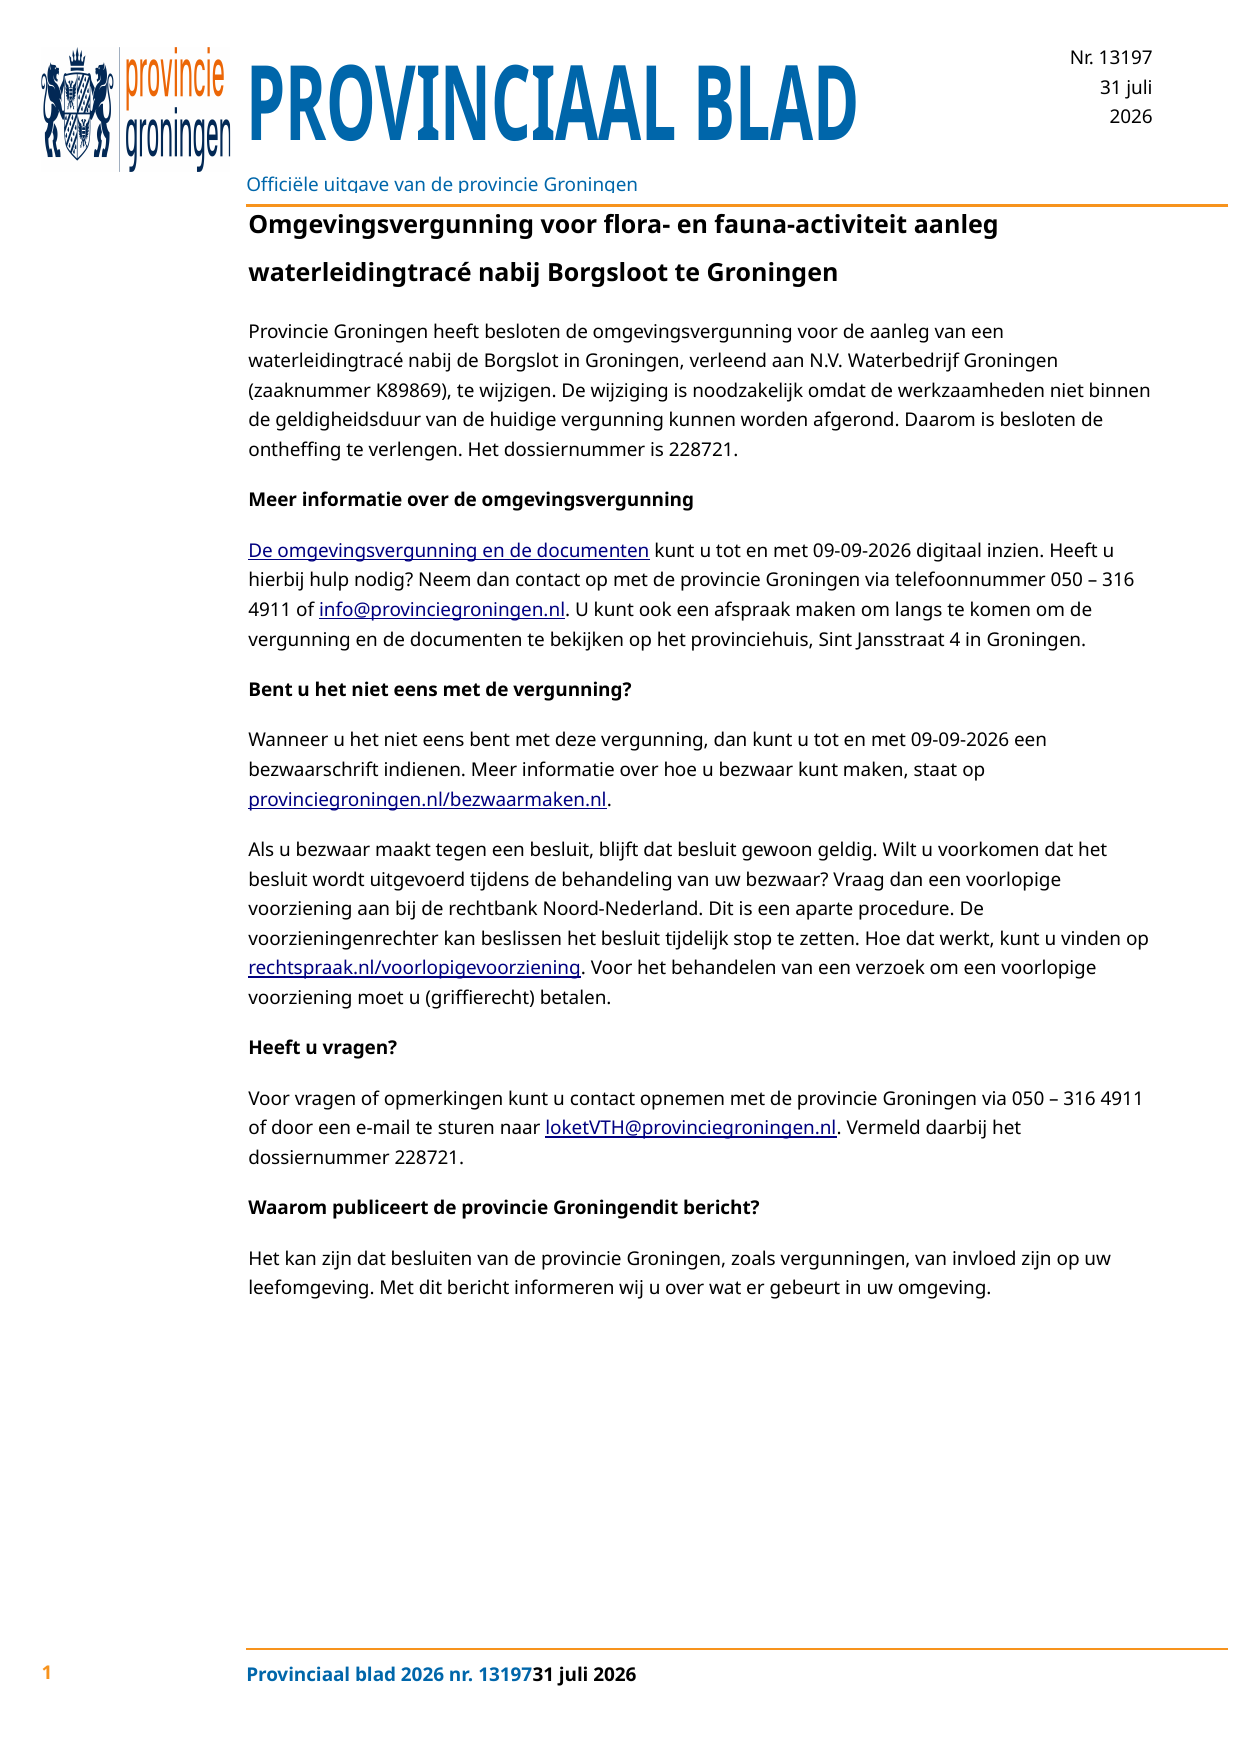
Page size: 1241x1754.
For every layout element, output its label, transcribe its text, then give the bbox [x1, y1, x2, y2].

text Meer informatie over de omgevingsvergunning [248, 487, 1152, 512]
picture [41, 47, 231, 172]
text Het kan zijn dat besluiten van de provincie Groningen, zoals vergunningen, van invloed zijn op uw leefomgeving. Met dit bericht informeren wij u over wat er gebeurt in uw omgeving. [248, 1245, 1152, 1300]
text Bent u het niet eens met de vergunning? [248, 676, 1152, 702]
text Omgevingsvergunning voor flora- en fauna-activiteit aanleg waterleidingtracé nabij Borgsloot te Groningen [248, 207, 1152, 288]
text Waarom publiceert de provincie Groningendit bericht? [248, 1194, 1152, 1220]
text Heeft u vragen? [248, 1034, 1152, 1060]
text Voor vragen of opmerkingen kunt u contact opnemen met de provincie Groningen via 050 – 316 4911 of door een e-mail te sturen naar loketVTH@provinciegroningen.nl. Vermeld daarbij het dossiernummer 228721. [248, 1085, 1152, 1170]
text Provincie Groningen heeft besloten de omgevingsvergunning voor de aanleg van een waterleidingtracé nabij de Borgslot in Groningen, verleend aan N.V. Waterbedrijf Groningen (zaaknummer K89869), te wijzigen. De wijziging is noodzakelijk omdat de werkzaamheden niet binnen de geldigheidsduur van de huidige vergunning kunnen worden afgerond. Daarom is besloten de ontheffing te verlengen. Het dossiernummer is 228721. [248, 318, 1152, 462]
text De omgevingsvergunning en de documenten kunt u tot en met 09-09-2026 digitaal inzien. Heeft u hierbij hulp nodig? Neem dan contact op met de provincie Groningen via telefoonnummer 050 – 316 4911 of info@provinciegroningen.nl. U kunt ook een afspraak maken om langs te komen om de vergunning en de documenten te bekijken op het provinciehuis, Sint Jansstraat 4 in Groningen. [248, 537, 1152, 652]
text Als u bezwaar maakt tegen een besluit, blijft dat besluit gewoon geldig. Wilt u voorkomen dat het besluit wordt uitgevoerd tijdens de behandeling van uw bezwaar? Vraag dan een voorlopige voorziening aan bij de rechtbank Noord-Nederland. Dit is een aparte procedure. De voorzieningenrechter kan beslissen het besluit tijdelijk stop te zetten. Hoe dat werkt, kunt u vinden op rechtspraak.nl/voorlopigevoorziening. Voor het behandelen van een verzoek om een voorlopige voorziening moet u (griffierecht) betalen. [248, 836, 1152, 1010]
text Wanneer u het niet eens bent met deze vergunning, dan kunt u tot en met 09-09-2026 een bezwaarschrift indienen. Meer informatie over hoe u bezwaar kunt maken, staat op provinciegroningen.nl/bezwaarmaken.nl. [248, 727, 1152, 812]
